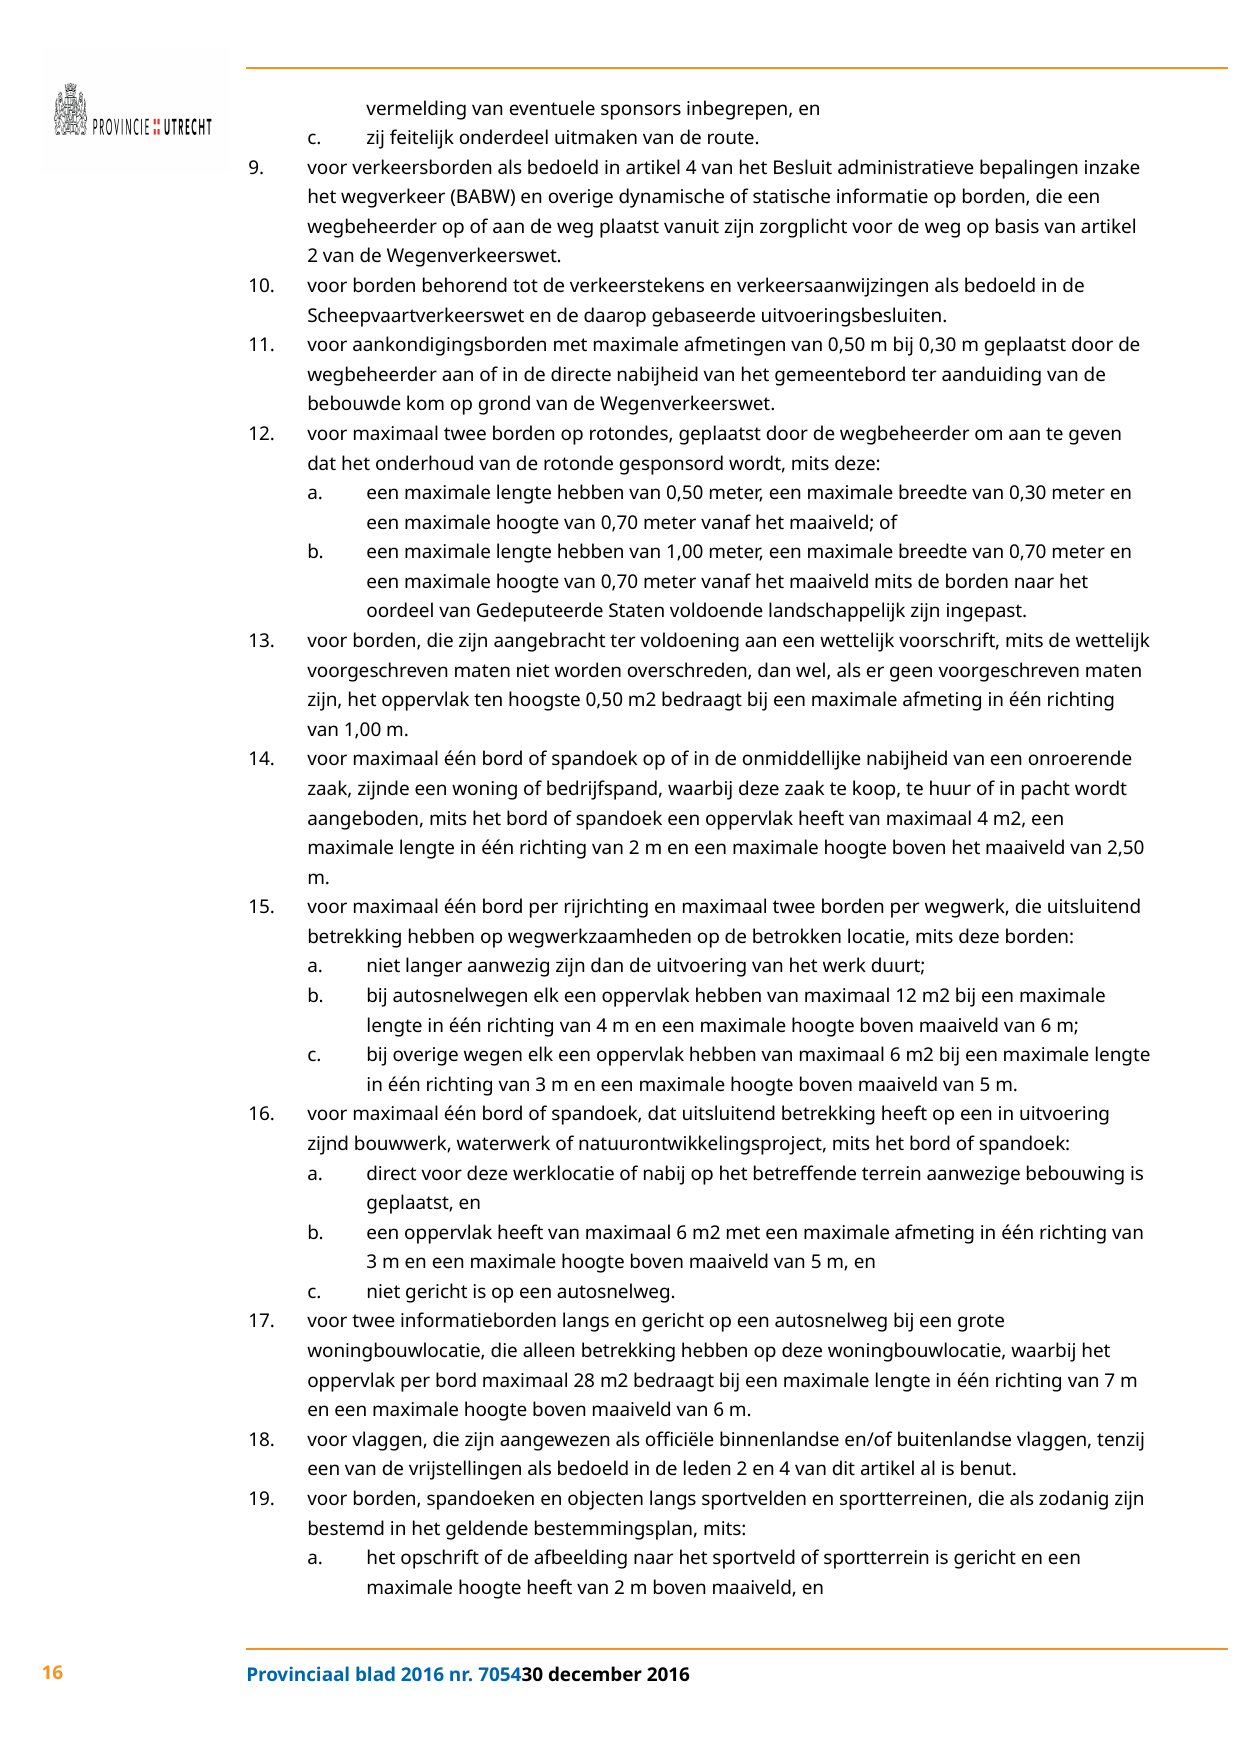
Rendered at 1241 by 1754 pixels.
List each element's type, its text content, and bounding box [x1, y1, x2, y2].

list vermelding van eventuele sponsors inbegrepen, en [307, 95, 1152, 121]
list voor verkeersborden als bedoeld in artikel 4 van het Besluit administratieve bepalingen inzake het wegverkeer (BABW) en overige dynamische of statische informatie op borden, die een wegbeheerder op of aan de weg plaatst vanuit zijn zorgplicht voor de weg op basis van artikel 2 van de Wegenverkeerswet. [248, 154, 1152, 268]
list een maximale lengte hebben van 0,50 meter, een maximale breedte van 0,30 meter en een maximale hoogte van 0,70 meter vanaf het maaiveld; of [307, 479, 1152, 535]
list voor aankondigingsborden met maximale afmetingen van 0,50 m bij 0,30 m geplaatst door de wegbeheerder aan of in de directe nabijheid van het gemeentebord ter aanduiding van de bebouwde kom op grond van de Wegenverkeerswet. [248, 331, 1152, 416]
list bij overige wegen elk een oppervlak hebben van maximaal 6 m2 bij een maximale lengte in één richting van 3 m en een maximale hoogte boven maaiveld van 5 m. [307, 1041, 1152, 1097]
list voor borden, spandoeken en objecten langs sportvelden en sportterreinen, die als zodanig zijn bestemd in het geldende bestemmingsplan, mits: [248, 1485, 1152, 1541]
list niet gericht is op een autosnelweg. [307, 1278, 1152, 1304]
list voor maximaal één bord of spandoek op of in de onmiddellijke nabijheid van een onroerende zaak, zijnde een woning of bedrijfspand, waarbij deze zaak te koop, te huur of in pacht wordt aangeboden, mits het bord of spandoek een oppervlak heeft van maximaal 4 m2, een maximale lengte in één richting van 2 m en een maximale hoogte boven het maaiveld van 2,50 m. [248, 746, 1152, 890]
list bij autosnelwegen elk een oppervlak hebben van maximaal 12 m2 bij een maximale lengte in één richting van 4 m en een maximale hoogte boven maaiveld van 6 m; [307, 982, 1152, 1038]
list voor maximaal één bord of spandoek, dat uitsluitend betrekking heeft op een in uitvoering zijnd bouwwerk, waterwerk of natuurontwikkelingsproject, mits het bord of spandoek: [248, 1101, 1152, 1156]
list voor maximaal twee borden op rotondes, geplaatst door de wegbeheerder om aan te geven dat het onderhoud van de rotonde gesponsord wordt, mits deze: [248, 420, 1152, 476]
list voor borden behorend tot de verkeerstekens en verkeersaanwijzingen als bedoeld in de Scheepvaartverkeerswet en de daarop gebaseerde uitvoeringsbesluiten. [248, 272, 1152, 328]
list voor borden, die zijn aangebracht ter voldoening aan een wettelijk voorschrift, mits de wettelijk voorgeschreven maten niet worden overschreden, dan wel, als er geen voorgeschreven maten zijn, het oppervlak ten hoogste 0,50 m2 bedraagt bij een maximale afmeting in één richting van 1,00 m. [248, 627, 1152, 742]
list het opschrift of de afbeelding naar het sportveld of sportterrein is gericht en een maximale hoogte heeft van 2 m boven maaiveld, en [307, 1544, 1152, 1600]
list direct voor deze werklocatie of nabij op het betreffende terrein aanwezige bebouwing is geplaatst, en [307, 1160, 1152, 1215]
list zij feitelijk onderdeel uitmaken van de route. [307, 124, 1152, 150]
list niet langer aanwezig zijn dan de uitvoering van het werk duurt; [307, 953, 1152, 978]
list een maximale lengte hebben van 1,00 meter, een maximale breedte van 0,70 meter en een maximale hoogte van 0,70 meter vanaf het maaiveld mits de borden naar het oordeel van Gedeputeerde Staten voldoende landschappelijk zijn ingepast. [307, 538, 1152, 623]
list voor maximaal één bord per rijrichting en maximaal twee borden per wegwerk, die uitsluitend betrekking hebben op wegwerkzaamheden op de betrokken locatie, mits deze borden: [248, 893, 1152, 949]
picture [41, 47, 231, 172]
list voor twee informatieborden langs en gericht op een autosnelweg bij een grote woningbouwlocatie, die alleen betrekking hebben op deze woningbouwlocatie, waarbij het oppervlak per bord maximaal 28 m2 bedraagt bij een maximale lengte in één richting van 7 m en een maximale hoogte boven maaiveld van 6 m. [248, 1308, 1152, 1422]
list een oppervlak heeft van maximaal 6 m2 met een maximale afmeting in één richting van 3 m en een maximale hoogte boven maaiveld van 5 m, en [307, 1219, 1152, 1274]
list voor vlaggen, die zijn aangewezen als officiële binnenlandse en/of buitenlandse vlaggen, tenzij een van de vrijstellingen als bedoeld in de leden 2 en 4 van dit artikel al is benut. [248, 1426, 1152, 1481]
